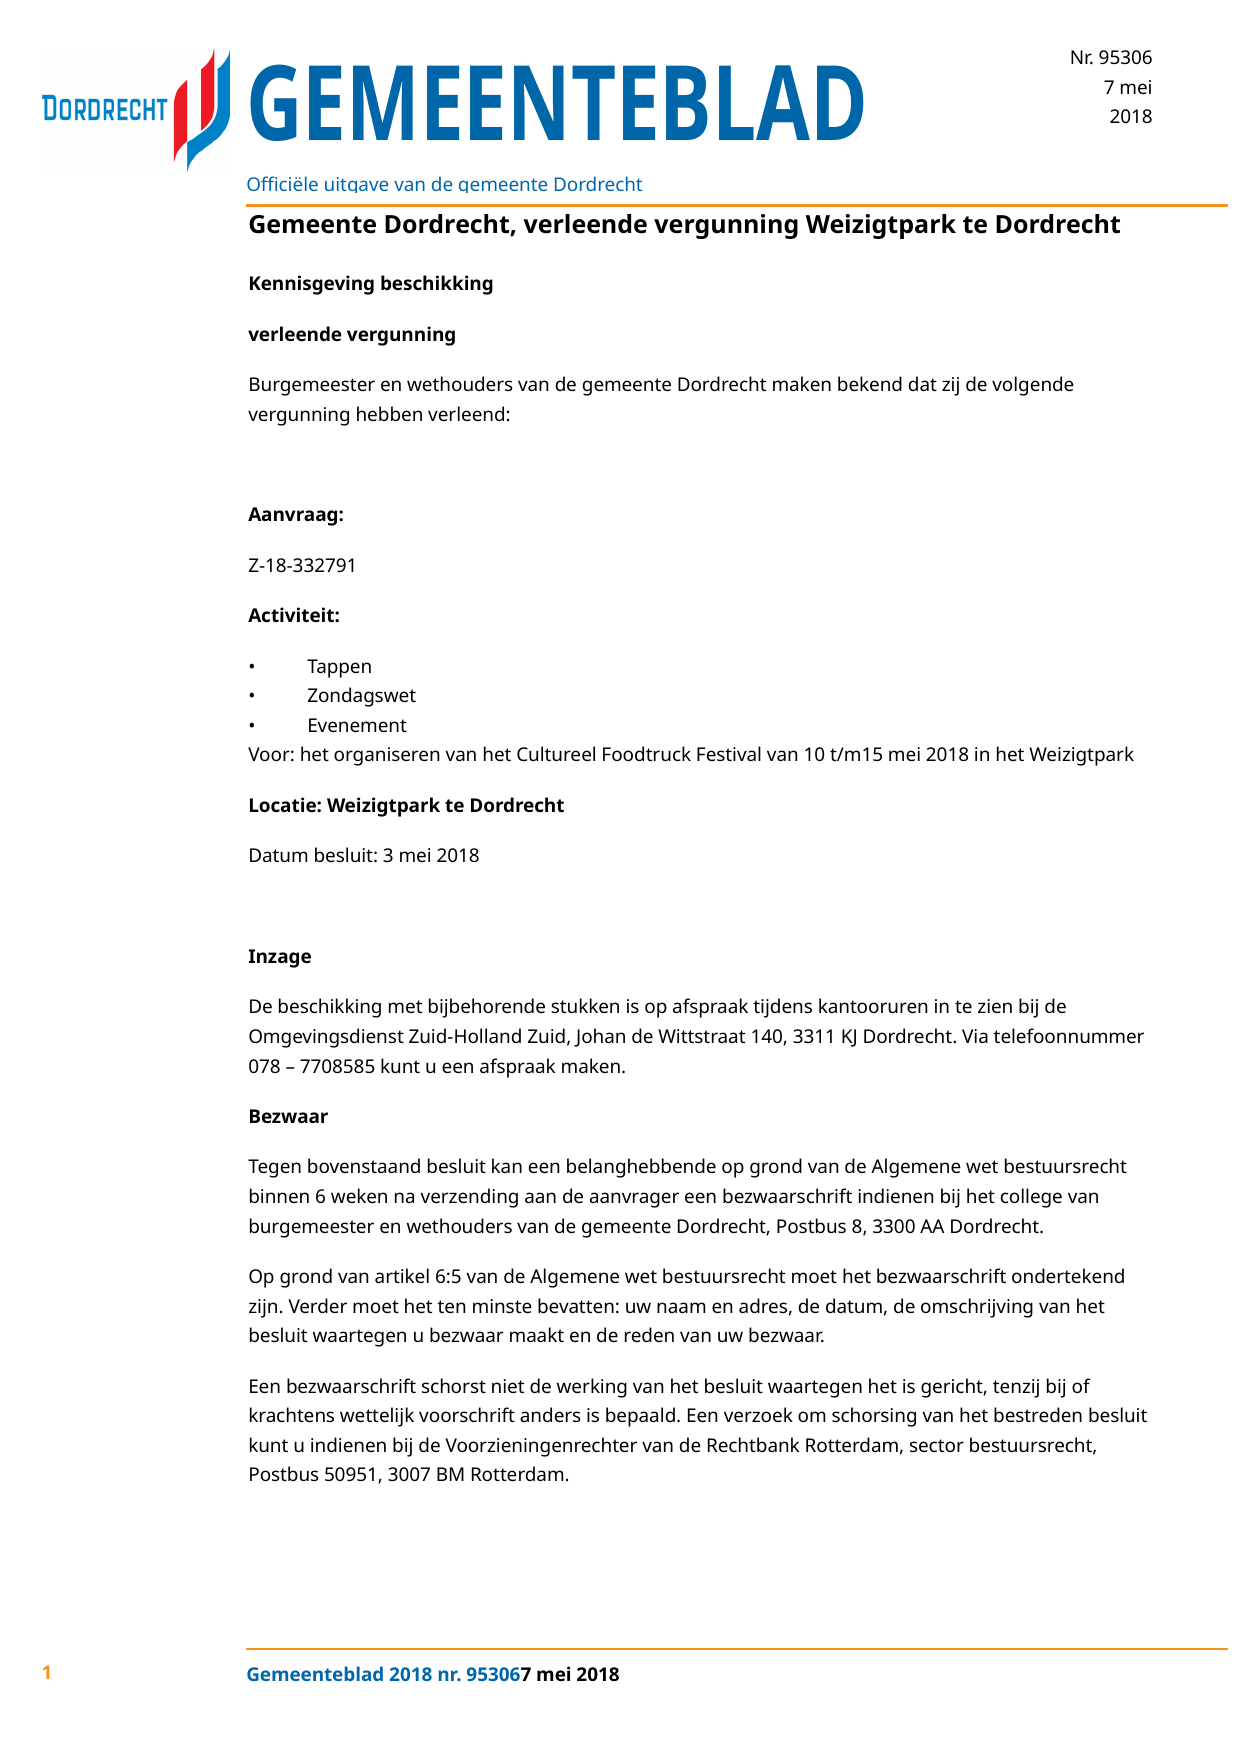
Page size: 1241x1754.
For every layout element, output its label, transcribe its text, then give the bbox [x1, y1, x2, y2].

list Evenement [248, 712, 1152, 738]
list Tappen [248, 653, 1152, 678]
text Locatie: Weizigtpark te Dordrecht [248, 792, 1152, 818]
text Z-18-332791 [248, 552, 1152, 578]
text Inzage [248, 943, 1152, 969]
text Datum besluit: 3 mei 2018 [248, 842, 1152, 868]
text De beschikking met bijbehorende stukken is op afspraak tijdens kantooruren in te zien bij de Omgevingsdienst Zuid-Holland Zuid, Johan de Wittstraat 140, 3311 KJ Dordrecht. Via telefoonnummer 078 – 7708585 kunt u een afspraak maken. [248, 994, 1152, 1078]
text Een bezwaarschrift schorst niet de werking van het besluit waartegen het is gericht, tenzij bij of krachtens wettelijk voorschrift anders is bepaald. Een verzoek om schorsing van het bestreden besluit kunt u indienen bij de Voorzieningenrechter van de Rechtbank Rotterdam, sector bestuursrecht, Postbus 50951, 3007 BM Rotterdam. [248, 1373, 1152, 1487]
text Aanvraag: [248, 502, 1152, 527]
list Zondagswet [248, 682, 1152, 708]
text verleende vergunning [248, 321, 1152, 346]
picture [41, 47, 231, 172]
text Gemeente Dordrecht, verleende vergunning Weizigtpark te Dordrecht [248, 207, 1152, 241]
text Tegen bovenstaand besluit kan een belanghebbende op grond van de Algemene wet bestuursrecht binnen 6 weken na verzending aan de aanvrager een bezwaarschrift indienen bij het college van burgemeester en wethouders van de gemeente Dordrecht, Postbus 8, 3300 AA Dordrecht. [248, 1154, 1152, 1238]
text Kennisgeving beschikking [248, 270, 1152, 296]
text Burgemeester en wethouders van de gemeente Dordrecht maken bekend dat zij de volgende vergunning hebben verleend: [248, 371, 1152, 426]
text Voor: het organiseren van het Cultureel Foodtruck Festival van 10 t/m15 mei 2018 in het Weizigtpark [248, 742, 1152, 767]
text Bezwaar [248, 1103, 1152, 1129]
text Op grond van artikel 6:5 van de Algemene wet bestuursrecht moet het bezwaarschrift ondertekend zijn. Verder moet het ten minste bevatten: uw naam en adres, de datum, de omschrijving van het besluit waartegen u bezwaar maakt en de reden van uw bezwaar. [248, 1263, 1152, 1348]
text Activiteit: [248, 602, 1152, 628]
